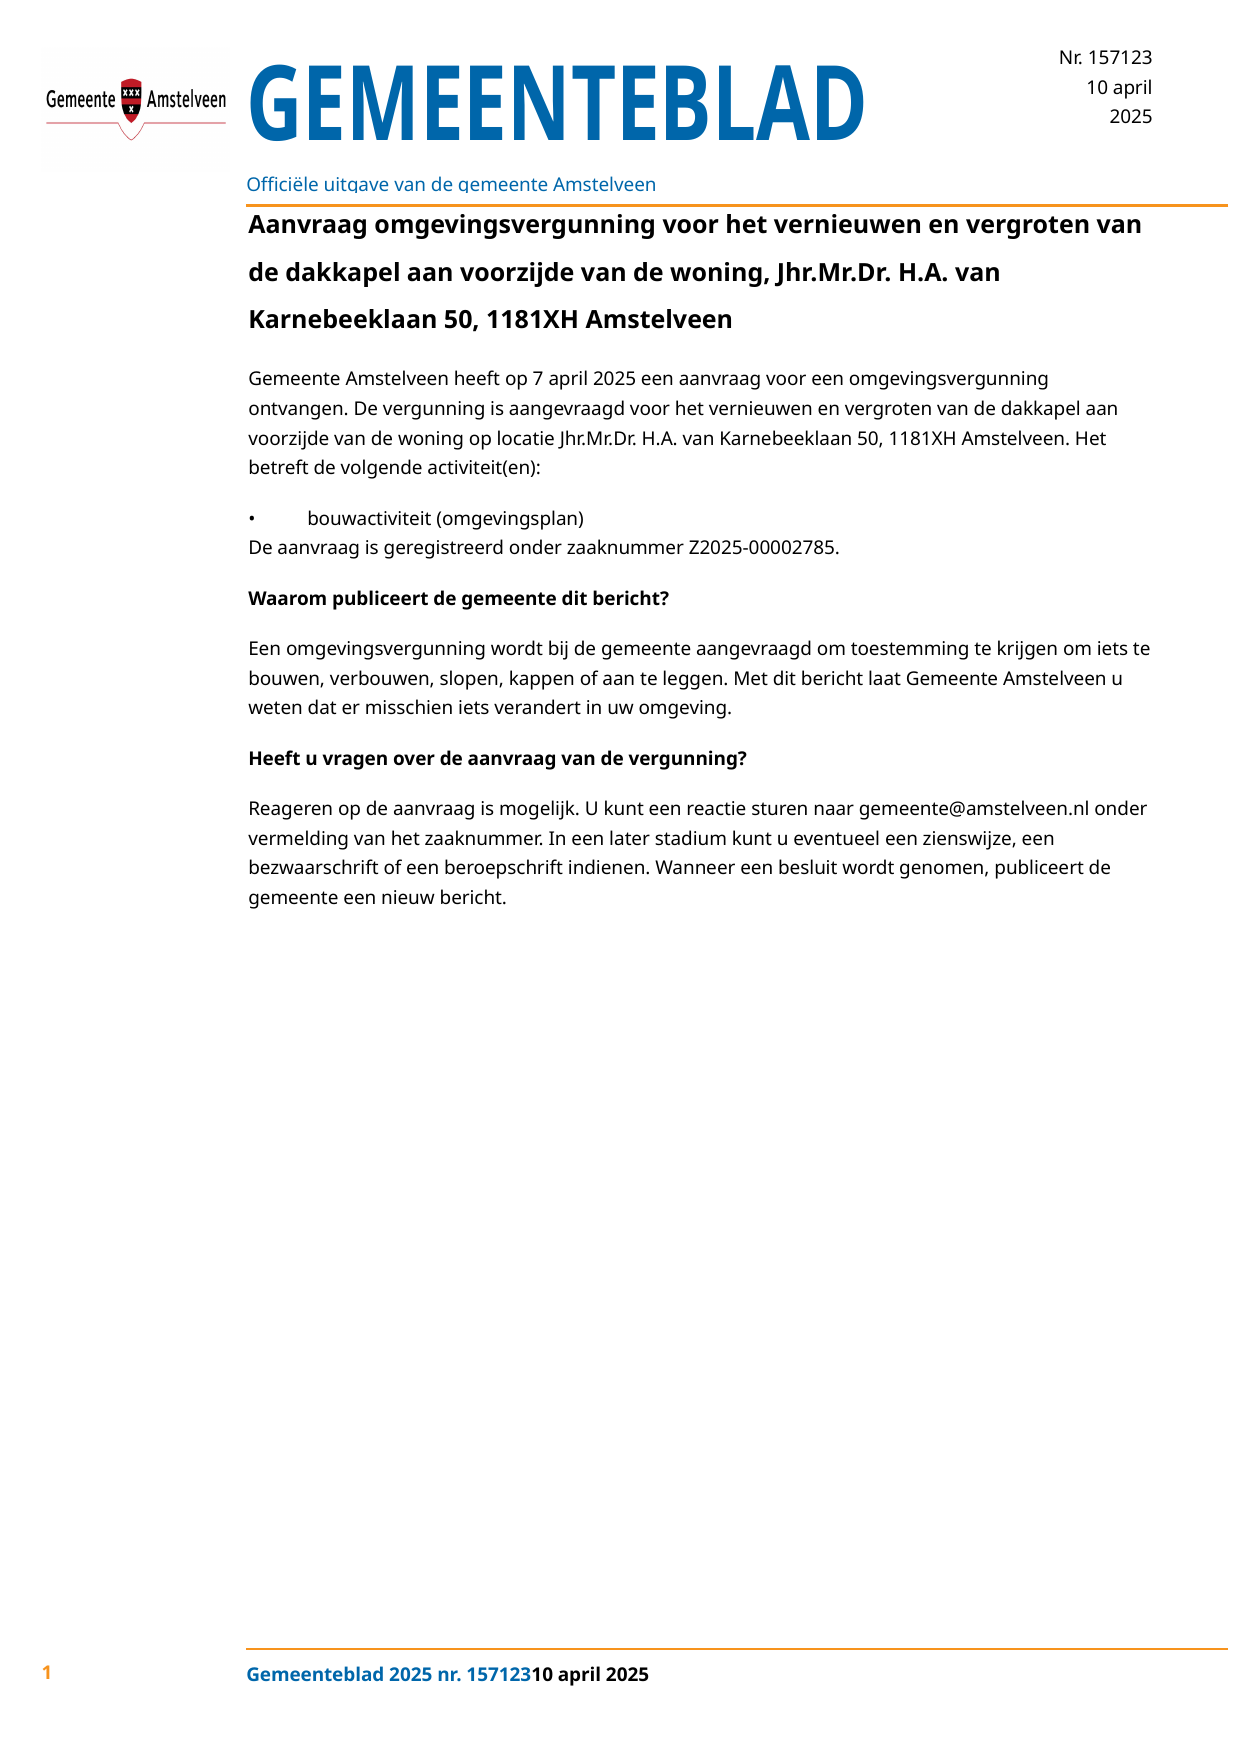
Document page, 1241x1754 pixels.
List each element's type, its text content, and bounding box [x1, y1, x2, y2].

text Aanvraag omgevingsvergunning voor het vernieuwen en vergroten van de dakkapel aan voorzijde van de woning, Jhr.Mr.Dr. H.A. van Karnebeeklaan 50, 1181XH Amstelveen [248, 207, 1152, 336]
picture [41, 47, 231, 172]
text Gemeente Amstelveen heeft op 7 april 2025 een aanvraag voor een omgevingsvergunning ontvangen. De vergunning is aangevraagd voor het vernieuwen en vergroten van de dakkapel aan voorzijde van de woning op locatie Jhr.Mr.Dr. H.A. van Karnebeeklaan 50, 1181XH Amstelveen. Het betreft de volgende activiteit(en): [248, 366, 1152, 480]
text De aanvraag is geregistreerd onder zaaknummer Z2025-00002785. [248, 534, 1152, 560]
text Heeft u vragen over de aanvraag van de vergunning? [248, 745, 1152, 770]
text Reageren op de aanvraag is mogelijk. U kunt een reactie sturen naar gemeente@amstelveen.nl onder vermelding van het zaaknummer. In een later stadium kunt u eventueel een zienswijze, een bezwaarschrift of een beroepschrift indienen. Wanneer een besluit wordt genomen, publiceert de gemeente een nieuw bericht. [248, 795, 1152, 909]
text Een omgevingsvergunning wordt bij de gemeente aangevraagd om toestemming te krijgen om iets te bouwen, verbouwen, slopen, kappen of aan te leggen. Met dit bericht laat Gemeente Amstelveen u weten dat er misschien iets verandert in uw omgeving. [248, 635, 1152, 720]
list bouwactiviteit (omgevingsplan) [248, 505, 1152, 530]
text Waarom publiceert de gemeente dit bericht? [248, 585, 1152, 610]
